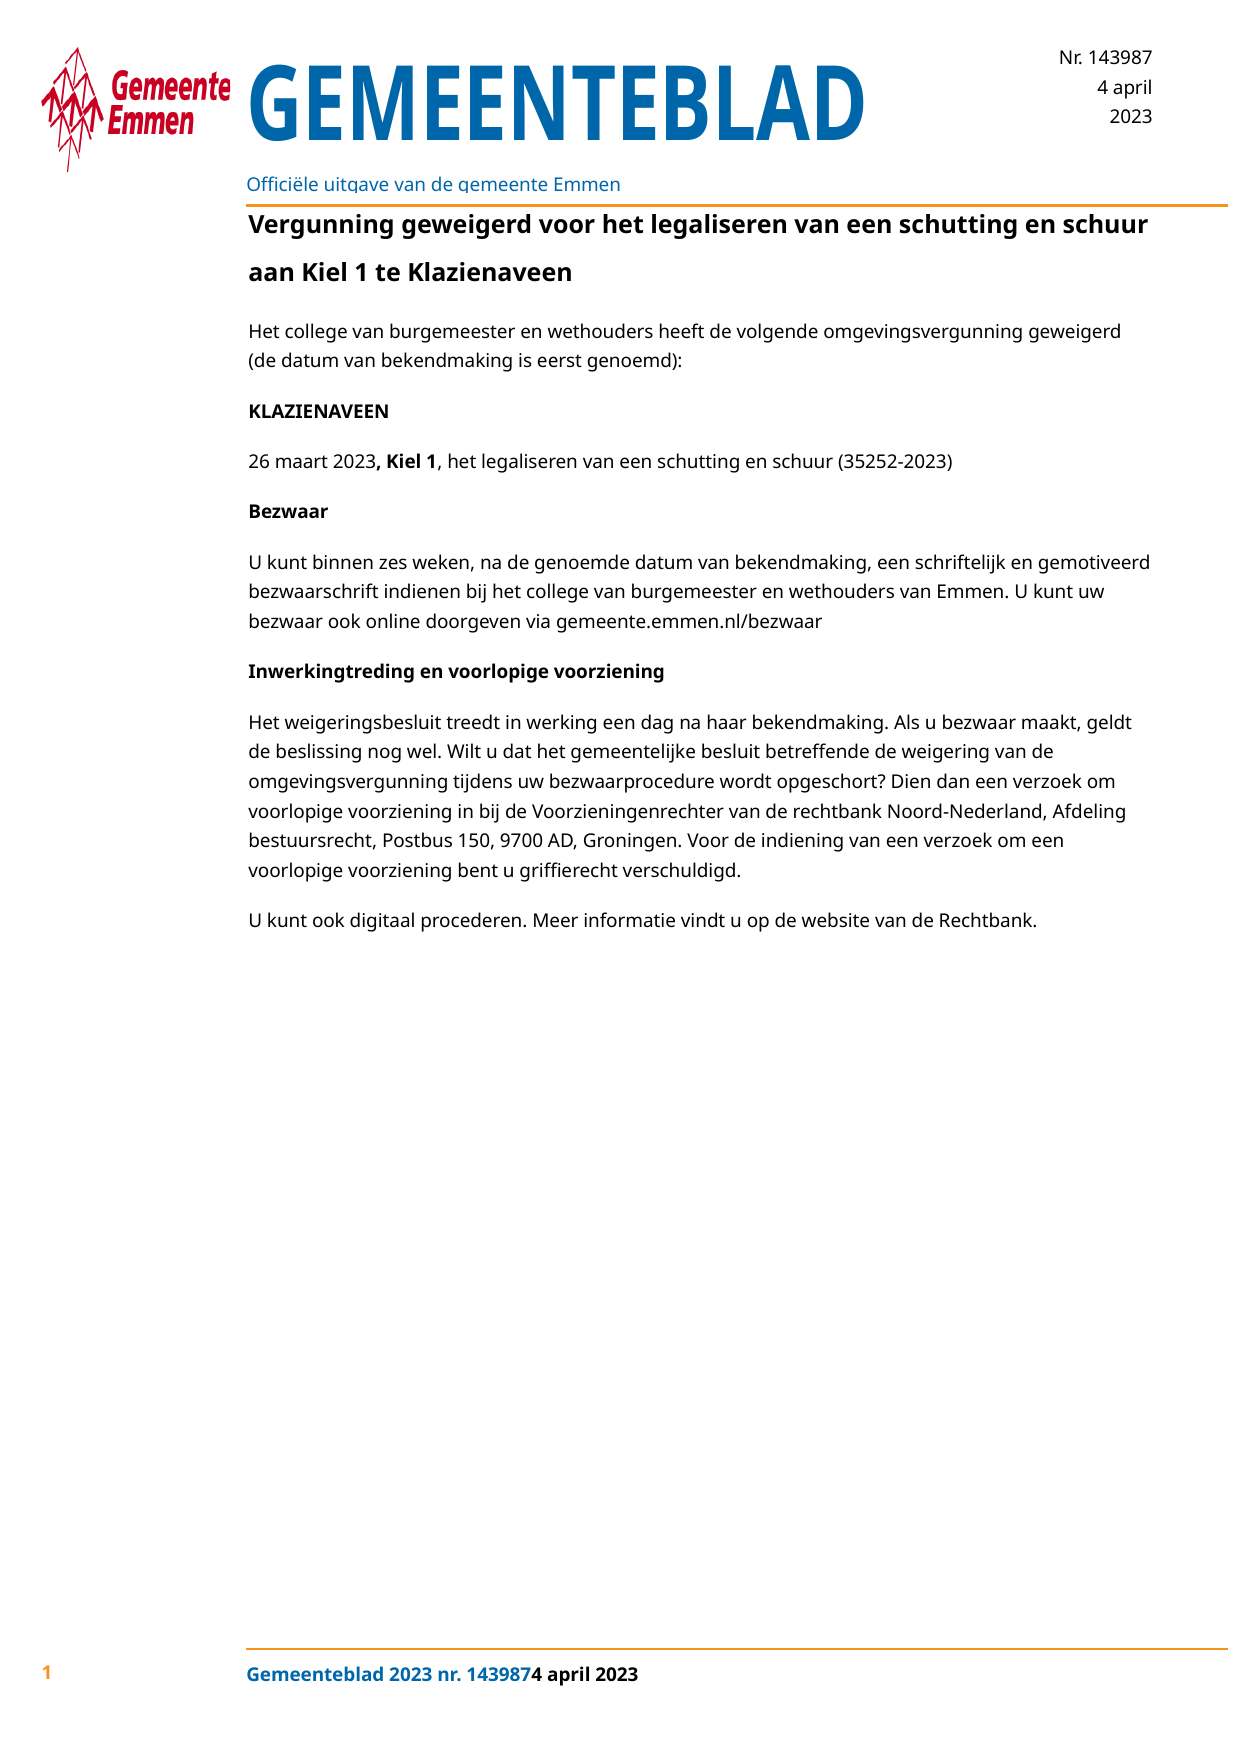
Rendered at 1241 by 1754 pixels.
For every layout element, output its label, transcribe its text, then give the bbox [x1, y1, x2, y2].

text Bezwaar [248, 499, 1152, 524]
text KLAZIENAVEEN [248, 398, 1152, 424]
text U kunt binnen zes weken, na de genoemde datum van bekendmaking, een schriftelijk en gemotiveerd bezwaarschrift indienen bij het college van burgemeester en wethouders van Emmen. U kunt uw bezwaar ook online doorgeven via gemeente.emmen.nl/bezwaar [248, 549, 1152, 634]
text U kunt ook digitaal procederen. Meer informatie vindt u op de website van de Rechtbank. [248, 907, 1152, 933]
picture [41, 47, 231, 172]
text 26 maart 2023, Kiel 1, het legaliseren van een schutting en schuur (35252-2023) [248, 448, 1152, 474]
text Inwerkingtreding en voorlopige voorziening [248, 659, 1152, 684]
text Het weigeringsbesluit treedt in werking een dag na haar bekendmaking. Als u bezwaar maakt, geldt de beslissing nog wel. Wilt u dat het gemeentelijke besluit betreffende de weigering van de omgevingsvergunning tijdens uw bezwaarprocedure wordt opgeschort? Dien dan een verzoek om voorlopige voorziening in bij de Voorzieningenrechter van de rechtbank Noord-Nederland, Afdeling bestuursrecht, Postbus 150, 9700 AD, Groningen. Voor de indiening van een verzoek om een voorlopige voorziening bent u griffierecht verschuldigd. [248, 709, 1152, 883]
text Het college van burgemeester en wethouders heeft de volgende omgevingsvergunning geweigerd (de datum van bekendmaking is eerst genoemd): [248, 318, 1152, 373]
text Vergunning geweigerd voor het legaliseren van een schutting en schuur aan Kiel 1 te Klazienaveen [248, 207, 1152, 288]
